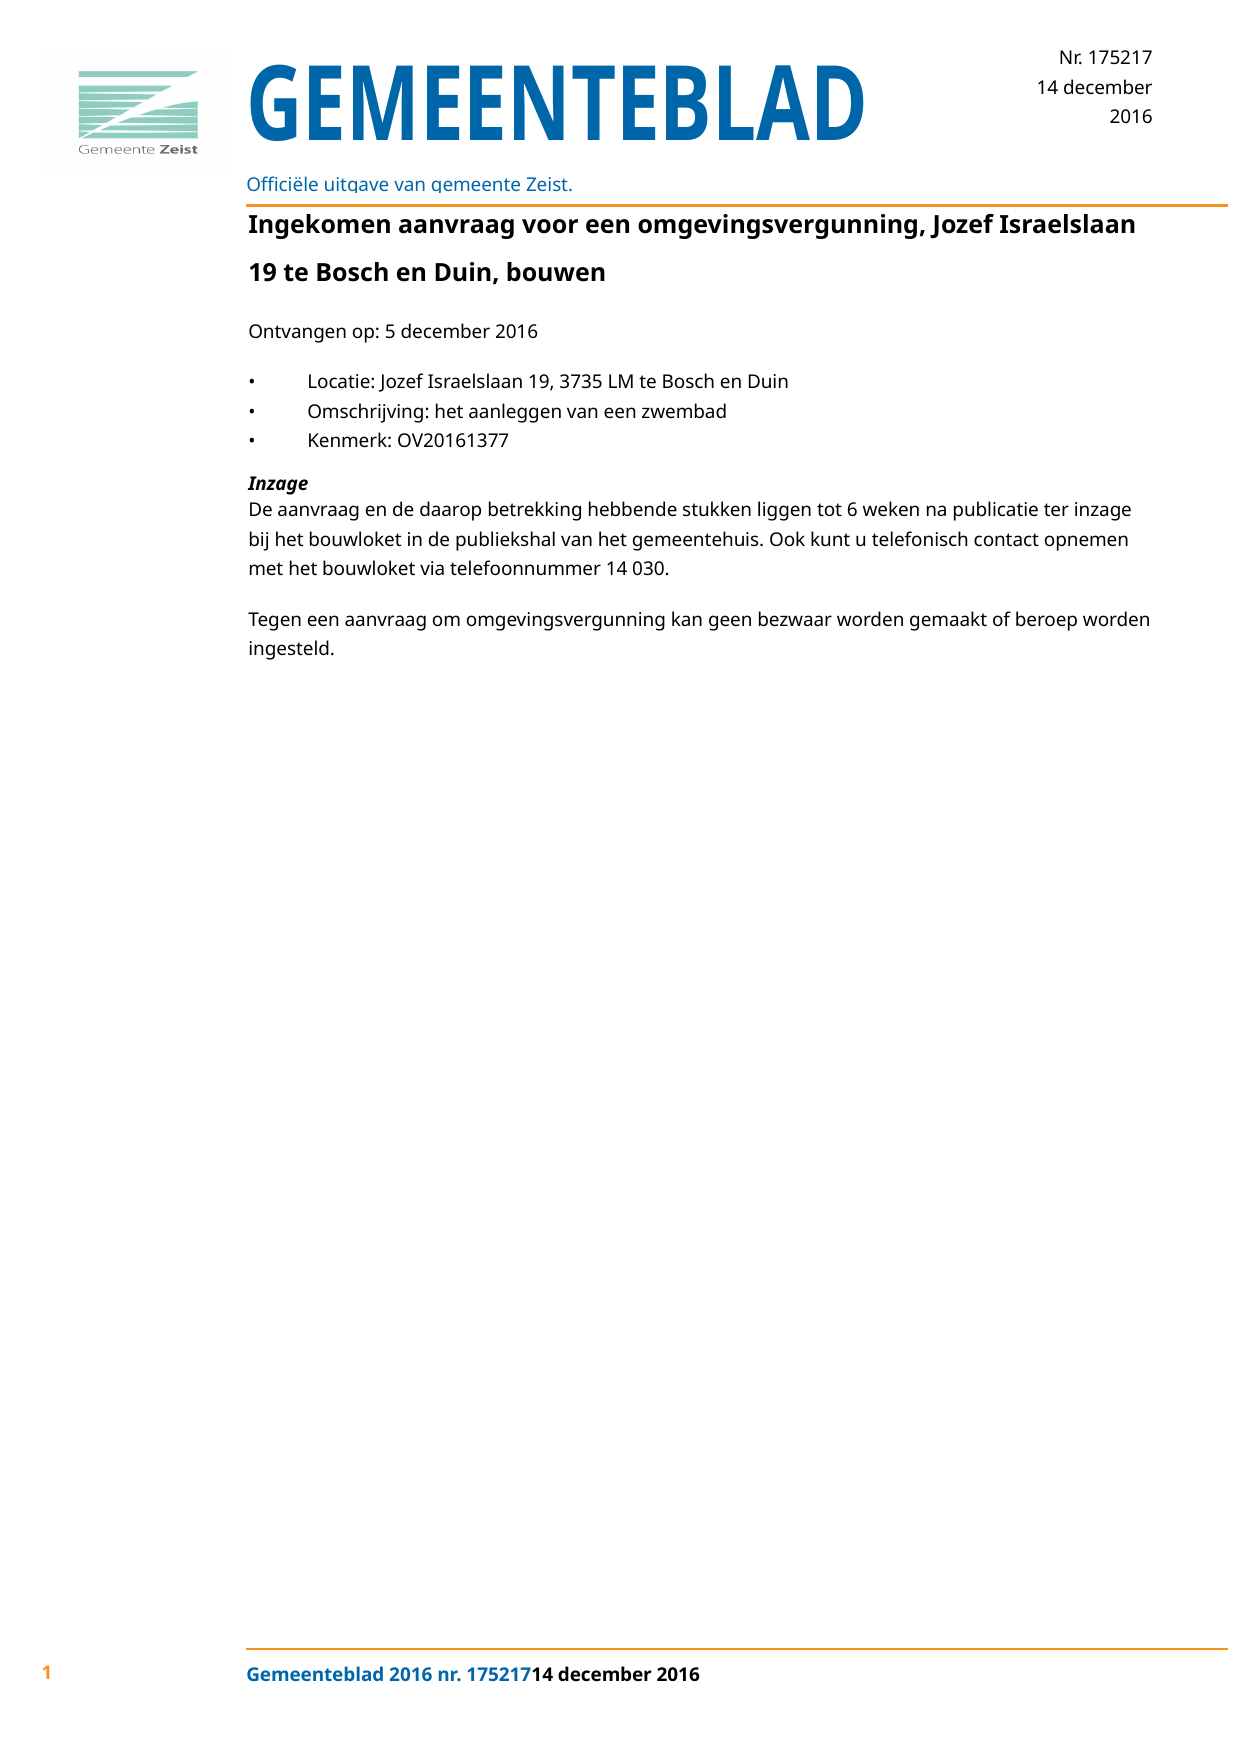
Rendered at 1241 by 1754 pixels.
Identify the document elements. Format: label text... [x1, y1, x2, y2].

text Ingekomen aanvraag voor een omgevingsvergunning, Jozef Israelslaan 19 te Bosch en Duin, bouwen [248, 207, 1152, 288]
list Locatie: Jozef Israelslaan 19, 3735 LM te Bosch en Duin [248, 368, 1152, 394]
text Tegen een aanvraag om omgevingsvergunning kan geen bezwaar worden gemaakt of beroep worden ingesteld. [248, 606, 1152, 661]
text De aanvraag en de daarop betrekking hebbende stukken liggen tot 6 weken na publicatie ter inzage bij het bouwloket in de publiekshal van het gemeentehuis. Ook kunt u telefonisch contact opnemen met het bouwloket via telefoonnummer 14 030. [248, 496, 1152, 581]
picture [41, 47, 231, 172]
text Ontvangen op: 5 december 2016 [248, 318, 1152, 344]
list Kenmerk: OV20161377 [248, 427, 1152, 453]
text Inzage [248, 471, 1152, 496]
list Omschrijving: het aanleggen van een zwembad [248, 398, 1152, 424]
